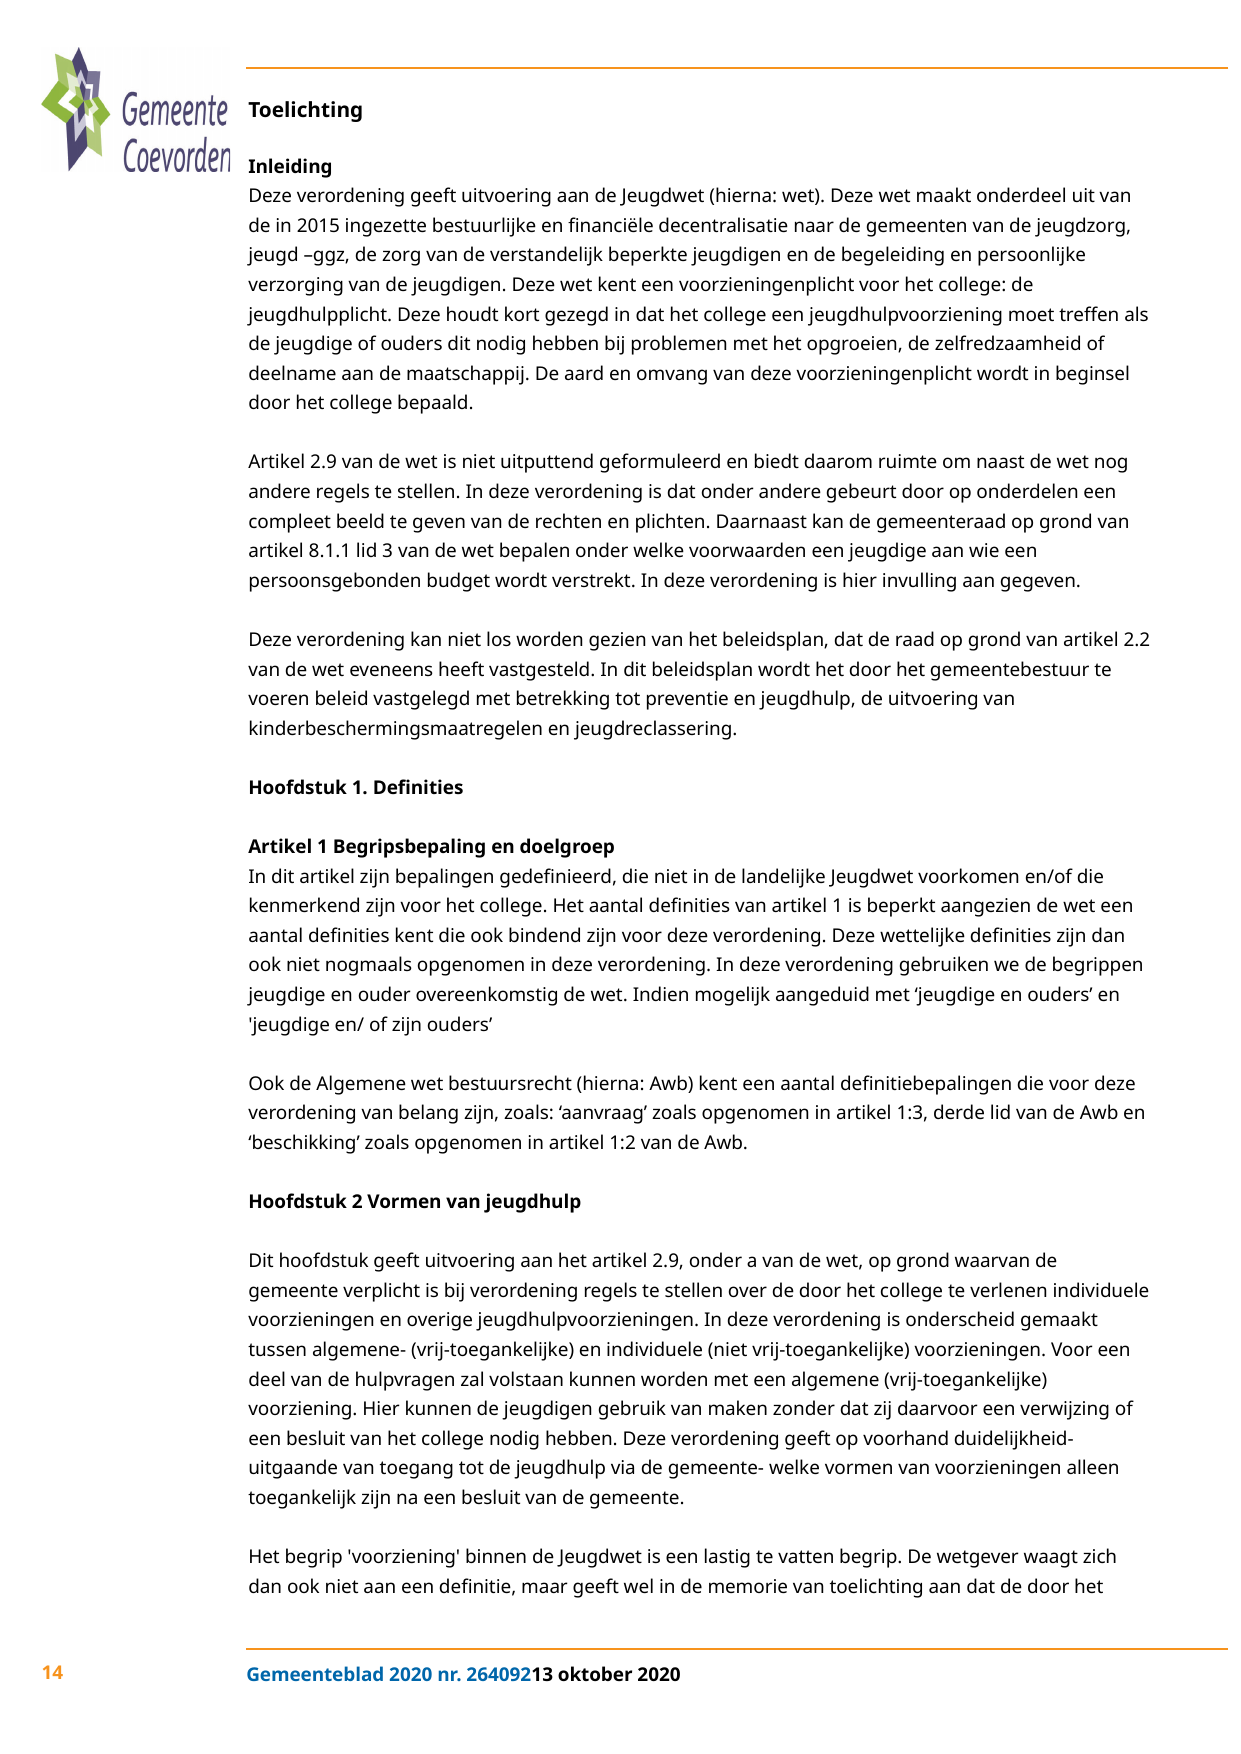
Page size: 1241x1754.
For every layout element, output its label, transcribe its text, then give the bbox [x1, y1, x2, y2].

text Artikel 1 Begripsbepaling en doelgroep [248, 833, 1152, 859]
text In dit artikel zijn bepalingen gedefinieerd, die niet in de landelijke Jeugdwet voorkomen en/of die kenmerkend zijn voor het college. Het aantal definities van artikel 1 is beperkt aangezien de wet een aantal definities kent die ook bindend zijn voor deze verordening. Deze wettelijke definities zijn dan ook niet nogmaals opgenomen in deze verordening. In deze verordening gebruiken we de begrippen jeugdige en ouder overeenkomstig de wet. Indien mogelijk aangeduid met ‘jeugdige en ouders’ en 'jeugdige en/ of zijn ouders’ [248, 863, 1152, 1037]
text Toelichting [248, 95, 1152, 123]
text Dit hoofdstuk geeft uitvoering aan het artikel 2.9, onder a van de wet, op grond waarvan de gemeente verplicht is bij verordening regels te stellen over de door het college te verlenen individuele voorzieningen en overige jeugdhulpvoorzieningen. In deze verordening is onderscheid gemaakt tussen algemene- (vrij-toegankelijke) en individuele (niet vrij-toegankelijke) voorzieningen. Voor een deel van de hulpvragen zal volstaan kunnen worden met een algemene (vrij-toegankelijke) voorziening. Hier kunnen de jeugdigen gebruik van maken zonder dat zij daarvoor een verwijzing of een besluit van het college nodig hebben. Deze verordening geeft op voorhand duidelijkheid- uitgaande van toegang tot de jeugdhulp via de gemeente- welke vormen van voorzieningen alleen toegankelijk zijn na een besluit van de gemeente. [248, 1247, 1152, 1510]
text Deze verordening geeft uitvoering aan de Jeugdwet (hierna: wet). Deze wet maakt onderdeel uit van de in 2015 ingezette bestuurlijke en financiële decentralisatie naar de gemeenten van de jeugdzorg, jeugd –ggz, de zorg van de verstandelijk beperkte jeugdigen en de begeleiding en persoonlijke verzorging van de jeugdigen. Deze wet kent een voorzieningenplicht voor het college: de jeugdhulpplicht. Deze houdt kort gezegd in dat het college een jeugdhulpvoorziening moet treffen als de jeugdige of ouders dit nodig hebben bij problemen met het opgroeien, de zelfredzaamheid of deelname aan de maatschappij. De aard en omvang van deze voorzieningenplicht wordt in beginsel door het college bepaald. [248, 182, 1152, 415]
picture [41, 47, 231, 172]
text Artikel 2.9 van de wet is niet uitputtend geformuleerd en biedt daarom ruimte om naast de wet nog andere regels te stellen. In deze verordening is dat onder andere gebeurt door op onderdelen een compleet beeld te geven van de rechten en plichten. Daarnaast kan de gemeenteraad op grond van artikel 8.1.1 lid 3 van de wet bepalen onder welke voorwaarden een jeugdige aan wie een persoonsgebonden budget wordt verstrekt. In deze verordening is hier invulling aan gegeven. [248, 449, 1152, 593]
text Hoofdstuk 2 Vormen van jeugdhulp [248, 1188, 1152, 1214]
text Deze verordening kan niet los worden gezien van het beleidsplan, dat de raad op grond van artikel 2.2 van de wet eveneens heeft vastgesteld. In dit beleidsplan wordt het door het gemeentebestuur te voeren beleid vastgelegd met betrekking tot preventie en jeugdhulp, de uitvoering van kinderbeschermingsmaatregelen en jeugdreclassering. [248, 626, 1152, 741]
text Ook de Algemene wet bestuursrecht (hierna: Awb) kent een aantal definitiebepalingen die voor deze verordening van belang zijn, zoals: ‘aanvraag’ zoals opgenomen in artikel 1:3, derde lid van de Awb en ‘beschikking’ zoals opgenomen in artikel 1:2 van de Awb. [248, 1070, 1152, 1155]
text Inleiding [248, 153, 1152, 179]
text Het begrip 'voorziening' binnen de Jeugdwet is een lastig te vatten begrip. De wetgever waagt zich dan ook niet aan een definitie, maar geeft wel in de memorie van toelichting aan dat de door het [248, 1543, 1152, 1599]
text Hoofdstuk 1. Definities [248, 774, 1152, 800]
